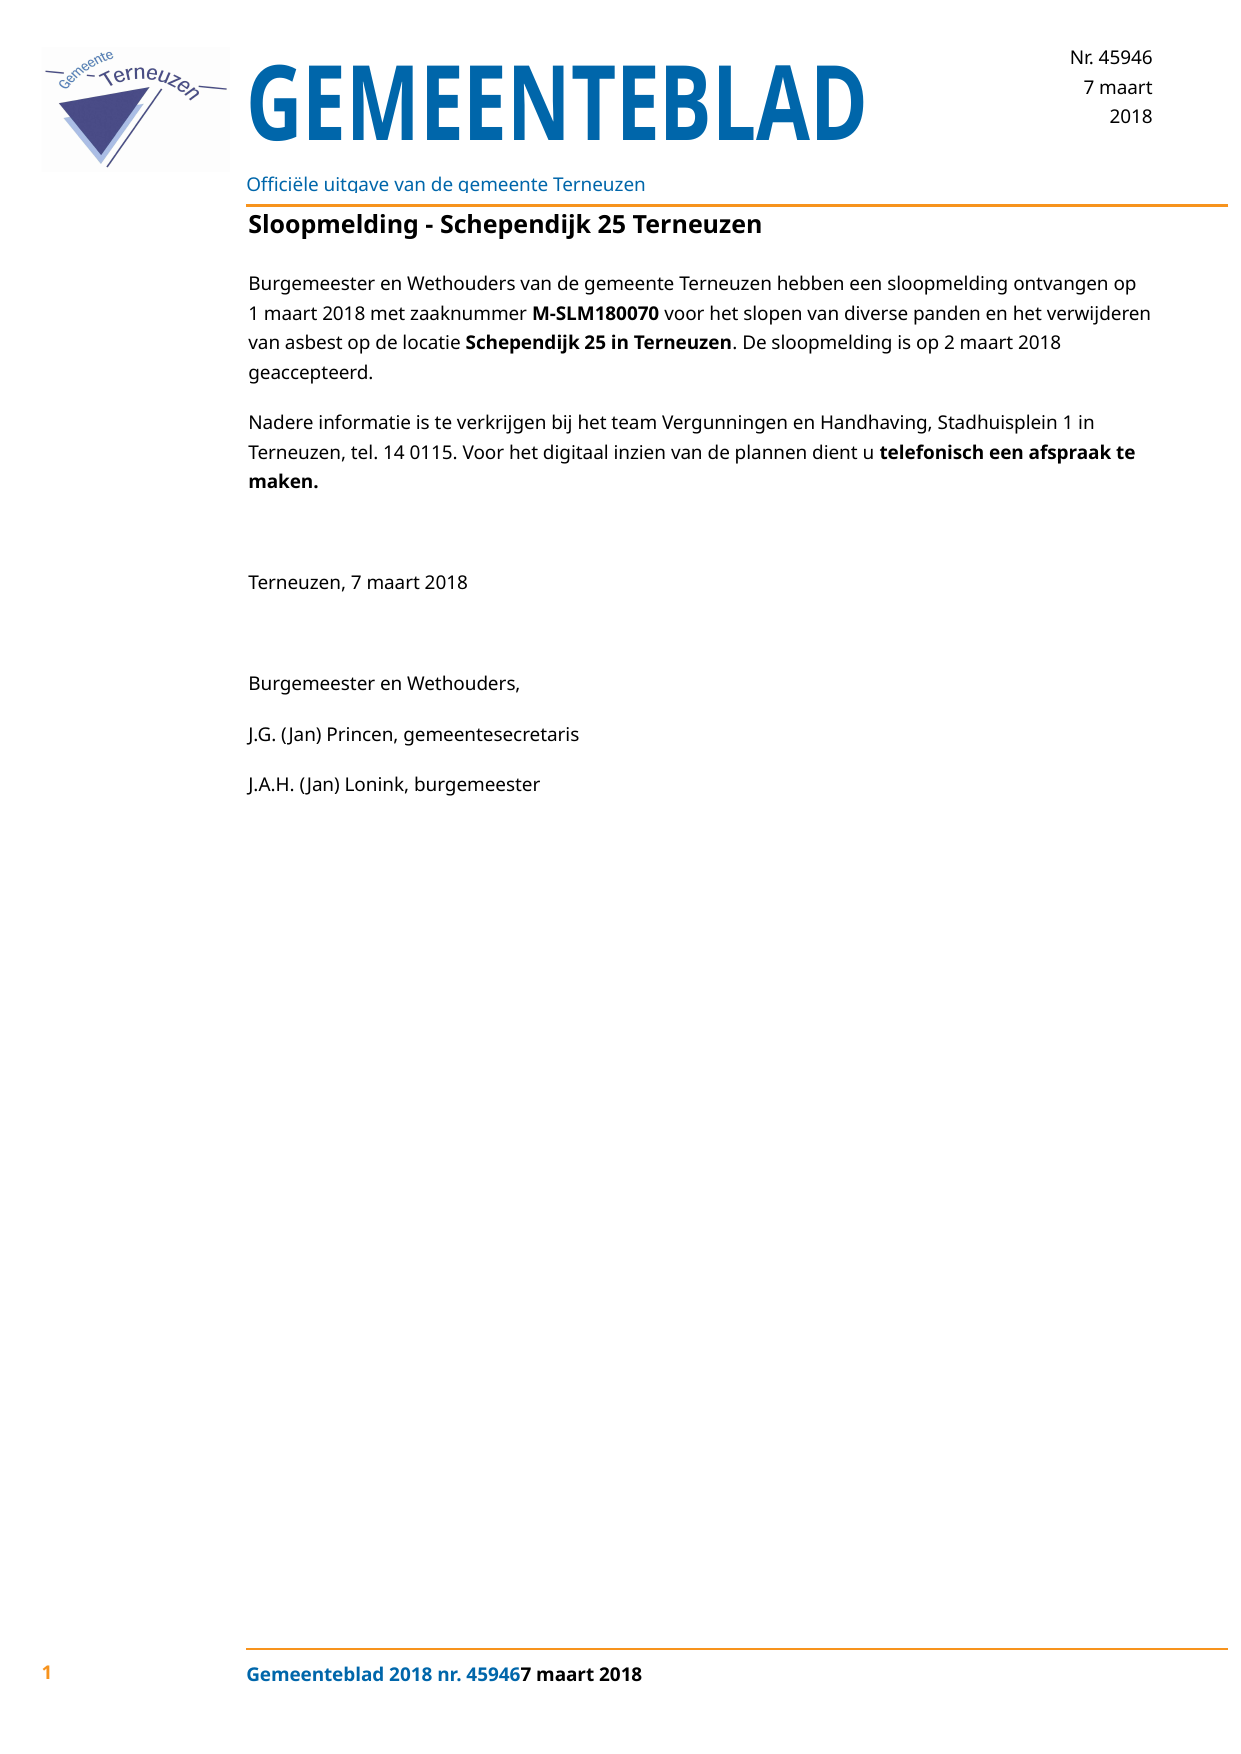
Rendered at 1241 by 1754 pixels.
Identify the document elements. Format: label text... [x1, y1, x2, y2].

picture [41, 47, 231, 172]
text J.A.H. (Jan) Lonink, burgemeester [248, 771, 1152, 797]
text Terneuzen, 7 maart 2018 [248, 569, 1152, 595]
text Burgemeester en Wethouders van de gemeente Terneuzen hebben een sloopmelding ontvangen op 1 maart 2018 met zaaknummer M-SLM180070 voor het slopen van diverse panden en het verwijderen van asbest op de locatie Schependijk 25 in Terneuzen. De sloopmelding is op 2 maart 2018 geaccepteerd. [248, 270, 1152, 385]
text J.G. (Jan) Princen, gemeentesecretaris [248, 721, 1152, 746]
text Sloopmelding - Schependijk 25 Terneuzen [248, 207, 1152, 241]
text Nadere informatie is te verkrijgen bij het team Vergunningen en Handhaving, Stadhuisplein 1 in Terneuzen, tel. 14 0115. Voor het digitaal inzien van de plannen dient u telefonisch een afspraak te maken. [248, 409, 1152, 494]
text Burgemeester en Wethouders, [248, 670, 1152, 696]
